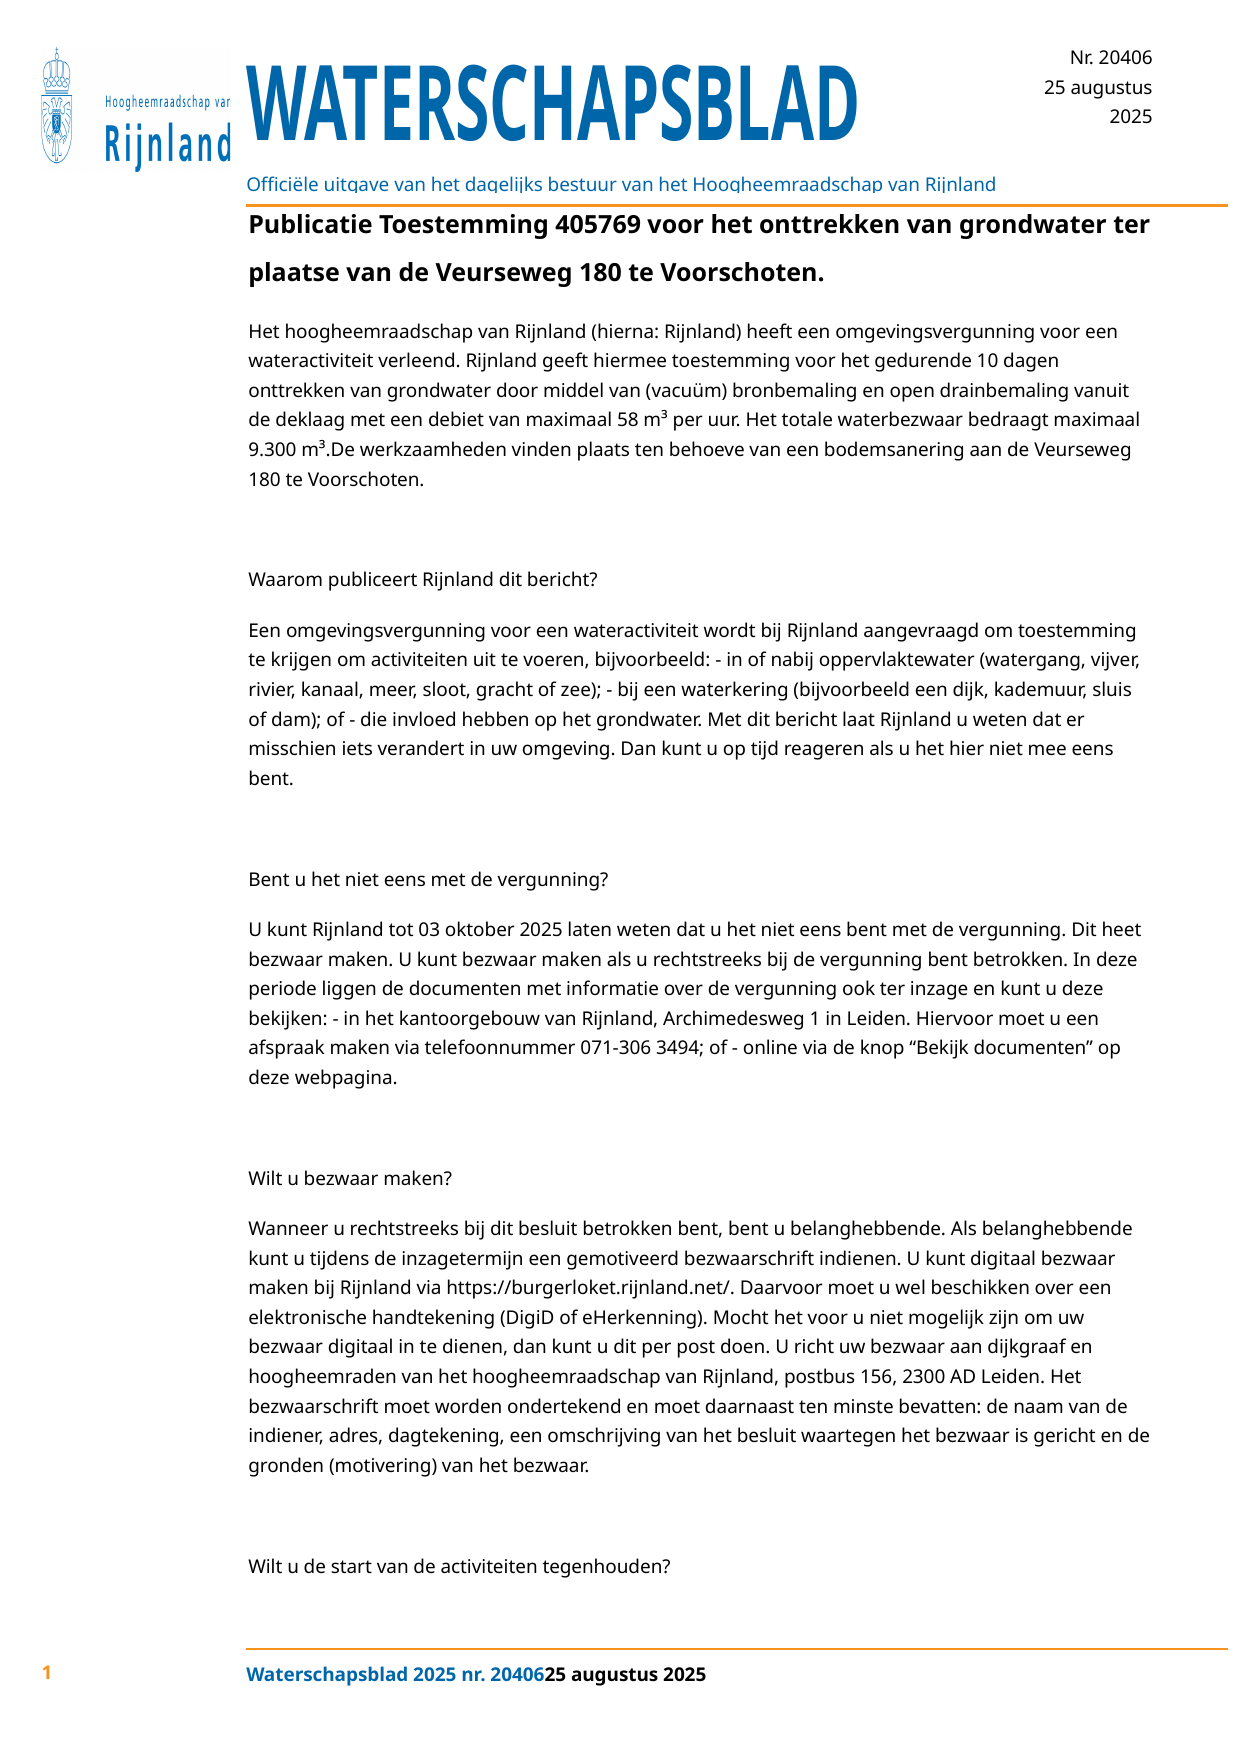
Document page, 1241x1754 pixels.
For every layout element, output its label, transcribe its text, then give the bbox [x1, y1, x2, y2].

text Bent u het niet eens met de vergunning? [248, 866, 1152, 892]
text Waarom publiceert Rijnland dit bericht? [248, 567, 1152, 592]
picture [41, 47, 231, 172]
text Een omgevingsvergunning voor een wateractiviteit wordt bij Rijnland aangevraagd om toestemming te krijgen om activiteiten uit te voeren, bijvoorbeeld: - in of nabij oppervlaktewater (watergang, vijver, rivier, kanaal, meer, sloot, gracht of zee); - bij een waterkering (bijvoorbeeld een dijk, kademuur, sluis of dam); of - die invloed hebben op het grondwater. Met dit bericht laat Rijnland u weten dat er misschien iets verandert in uw omgeving. Dan kunt u op tijd reageren als u het hier niet mee eens bent. [248, 617, 1152, 791]
text Wilt u bezwaar maken? [248, 1165, 1152, 1191]
text Wilt u de start van de activiteiten tegenhouden? [248, 1553, 1152, 1579]
text Wanneer u rechtstreeks bij dit besluit betrokken bent, bent u belanghebbende. Als belanghebbende kunt u tijdens de inzagetermijn een gemotiveerd bezwaarschrift indienen. U kunt digitaal bezwaar maken bij Rijnland via https://burgerloket.rijnland.net/. Daarvoor moet u wel beschikken over een elektronische handtekening (DigiD of eHerkenning). Mocht het voor u niet mogelijk zijn om uw bezwaar digitaal in te dienen, dan kunt u dit per post doen. U richt uw bezwaar aan dijkgraaf en hoogheemraden van het hoogheemraadschap van Rijnland, postbus 156, 2300 AD Leiden. Het bezwaarschrift moet worden ondertekend en moet daarnaast ten minste bevatten: de naam van de indiener, adres, dagtekening, een omschrijving van het besluit waartegen het bezwaar is gericht en de gronden (motivering) van het bezwaar. [248, 1215, 1152, 1478]
text U kunt Rijnland tot 03 oktober 2025 laten weten dat u het niet eens bent met de vergunning. Dit heet bezwaar maken. U kunt bezwaar maken als u rechtstreeks bij de vergunning bent betrokken. In deze periode liggen de documenten met informatie over de vergunning ook ter inzage en kunt u deze bekijken: - in het kantoorgebouw van Rijnland, Archimedesweg 1 in Leiden. Hiervoor moet u een afspraak maken via telefoonnummer 071-306 3494; of - online via de knop “Bekijk documenten” op deze webpagina. [248, 916, 1152, 1090]
text Het hoogheemraadschap van Rijnland (hierna: Rijnland) heeft een omgevingsvergunning voor een wateractiviteit verleend. Rijnland geeft hiermee toestemming voor het gedurende 10 dagen onttrekken van grondwater door middel van (vacuüm) bronbemaling en open drainbemaling vanuit de deklaag met een debiet van maximaal 58 m³ per uur. Het totale waterbezwaar bedraagt maximaal 9.300 m³.De werkzaamheden vinden plaats ten behoeve van een bodemsanering aan de Veurseweg 180 te Voorschoten. [248, 318, 1152, 492]
text Publicatie Toestemming 405769 voor het onttrekken van grondwater ter plaatse van de Veurseweg 180 te Voorschoten. [248, 207, 1152, 288]
